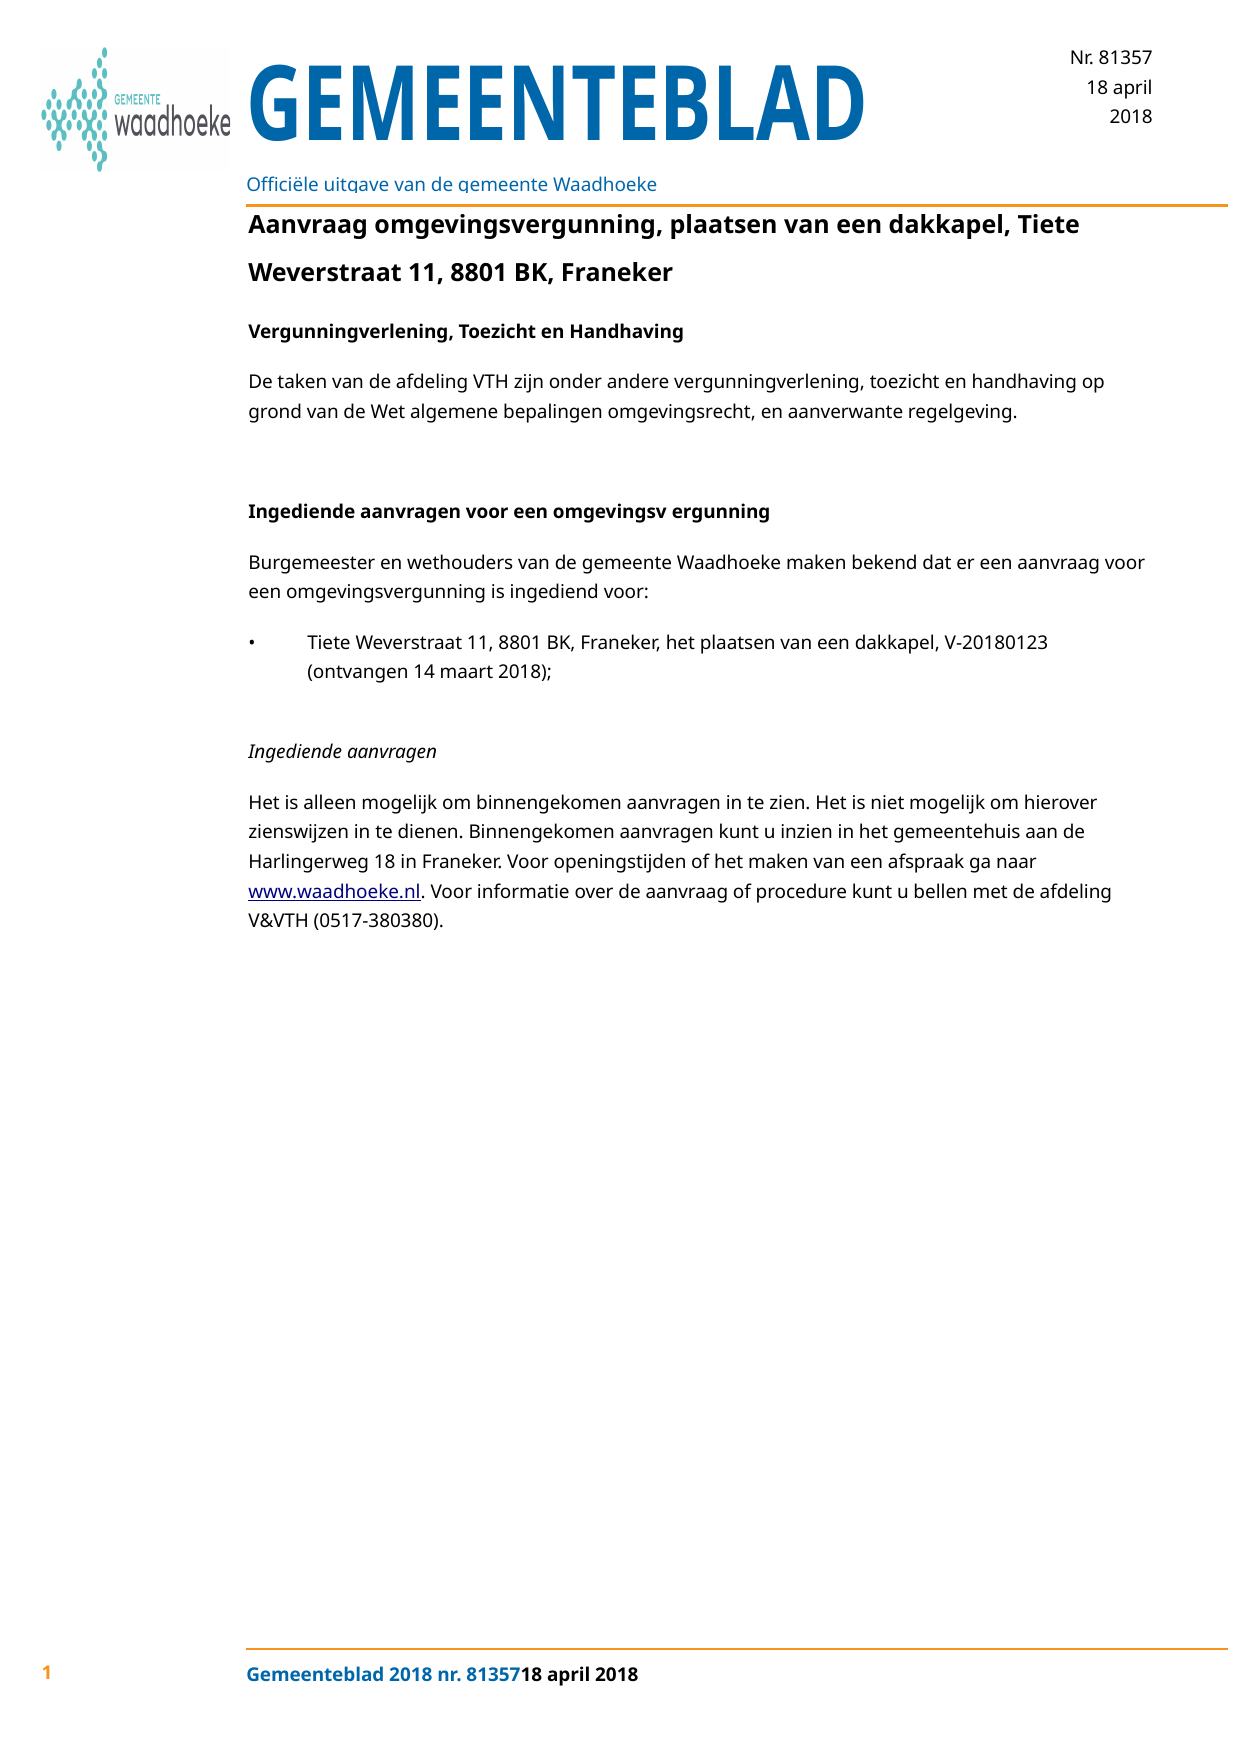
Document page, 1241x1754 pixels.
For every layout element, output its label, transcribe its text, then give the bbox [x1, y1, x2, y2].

text Ingediende aanvragen voor een omgevingsv ergunning [248, 499, 1152, 524]
text De taken van de afdeling VTH zijn onder andere vergunningverlening, toezicht en handhaving op grond van de Wet algemene bepalingen omgevingsrecht, en aanverwante regelgeving. [248, 368, 1152, 424]
text Het is alleen mogelijk om binnengekomen aanvragen in te zien. Het is niet mogelijk om hierover zienswijzen in te dienen. Binnengekomen aanvragen kunt u inzien in het gemeentehuis aan de Harlingerweg 18 in Franeker. Voor openingstijden of het maken van een afspraak ga naar www.waadhoeke.nl. Voor informatie over de aanvraag of procedure kunt u bellen met de afdeling V&VTH (0517-380380). [248, 789, 1152, 933]
text Ingediende aanvragen [248, 739, 1152, 764]
text Aanvraag omgevingsvergunning, plaatsen van een dakkapel, Tiete Weverstraat 11, 8801 BK, Franeker [248, 207, 1152, 288]
list Tiete Weverstraat 11, 8801 BK, Franeker, het plaatsen van een dakkapel, V-20180123 (ontvangen 14 maart 2018); [248, 629, 1152, 684]
text Burgemeester en wethouders van de gemeente Waadhoeke maken bekend dat er een aanvraag voor een omgevingsvergunning is ingediend voor: [248, 549, 1152, 604]
text Vergunningverlening, Toezicht en Handhaving [248, 318, 1152, 344]
picture [41, 47, 231, 172]
